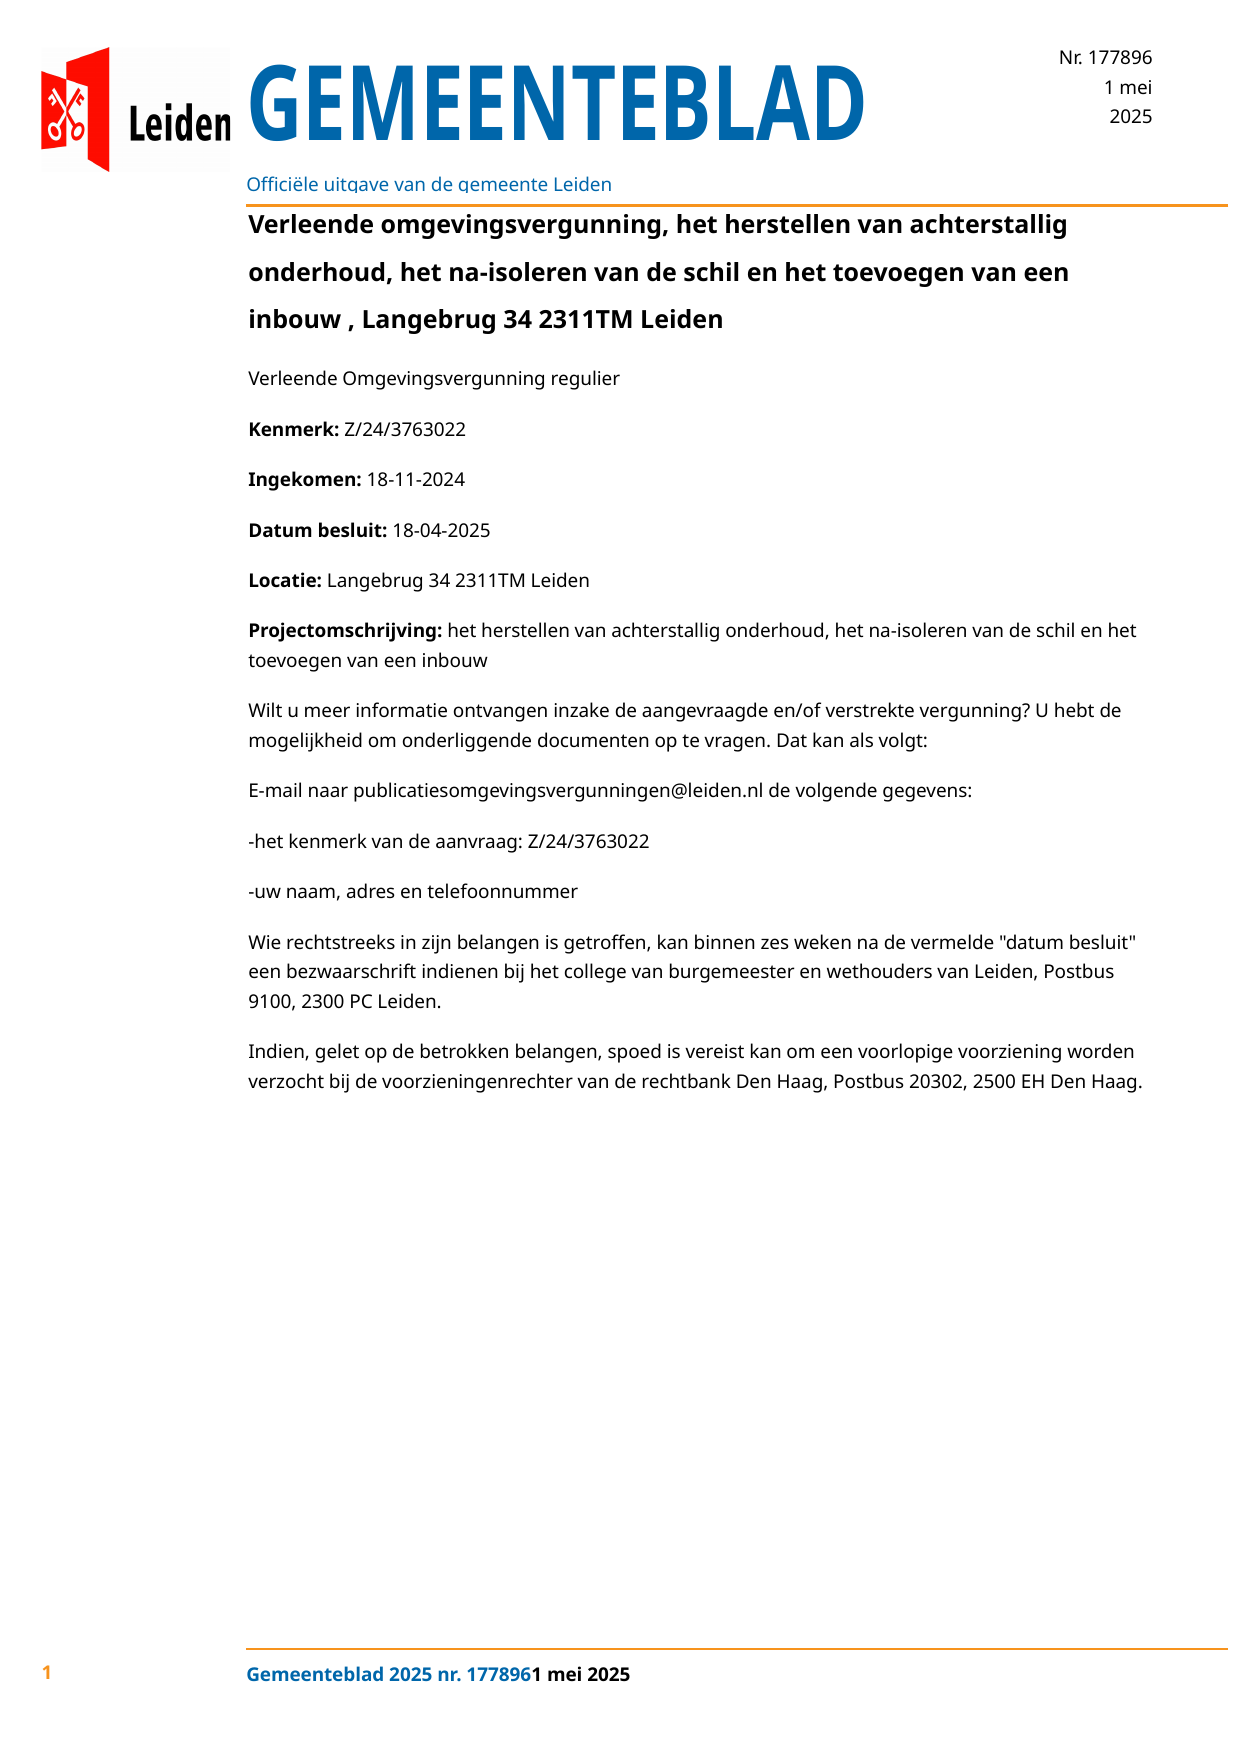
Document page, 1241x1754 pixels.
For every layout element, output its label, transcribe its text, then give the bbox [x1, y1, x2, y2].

text Verleende Omgevingsvergunning regulier [248, 366, 1152, 391]
text Projectomschrijving: het herstellen van achterstallig onderhoud, het na-isoleren van de schil en het toevoegen van een inbouw [248, 618, 1152, 673]
text Locatie: Langebrug 34 2311TM Leiden [248, 567, 1152, 593]
text Indien, gelet op de betrokken belangen, spoed is vereist kan om een voorlopige voorziening worden verzocht bij de voorzieningenrechter van de rechtbank Den Haag, Postbus 20302, 2500 EH Den Haag. [248, 1038, 1152, 1094]
text Wilt u meer informatie ontvangen inzake de aangevraagde en/of verstrekte vergunning? U hebt de mogelijkheid om onderliggende documenten op te vragen. Dat kan als volgt: [248, 698, 1152, 753]
text Verleende omgevingsvergunning, het herstellen van achterstallig onderhoud, het na-isoleren van de schil en het toevoegen van een inbouw , Langebrug 34 2311TM Leiden [248, 207, 1152, 336]
text Wie rechtstreeks in zijn belangen is getroffen, kan binnen zes weken na de vermelde "datum besluit" een bezwaarschrift indienen bij het college van burgemeester en wethouders van Leiden, Postbus 9100, 2300 PC Leiden. [248, 929, 1152, 1014]
text E-mail naar publicatiesomgevingsvergunningen@leiden.nl de volgende gegevens: [248, 778, 1152, 803]
text Datum besluit: 18-04-2025 [248, 517, 1152, 542]
text -uw naam, adres en telefoonnummer [248, 878, 1152, 904]
picture [41, 47, 231, 172]
text Ingekomen: 18-11-2024 [248, 466, 1152, 492]
text -het kenmerk van de aanvraag: Z/24/3763022 [248, 828, 1152, 854]
text Kenmerk: Z/24/3763022 [248, 416, 1152, 442]
